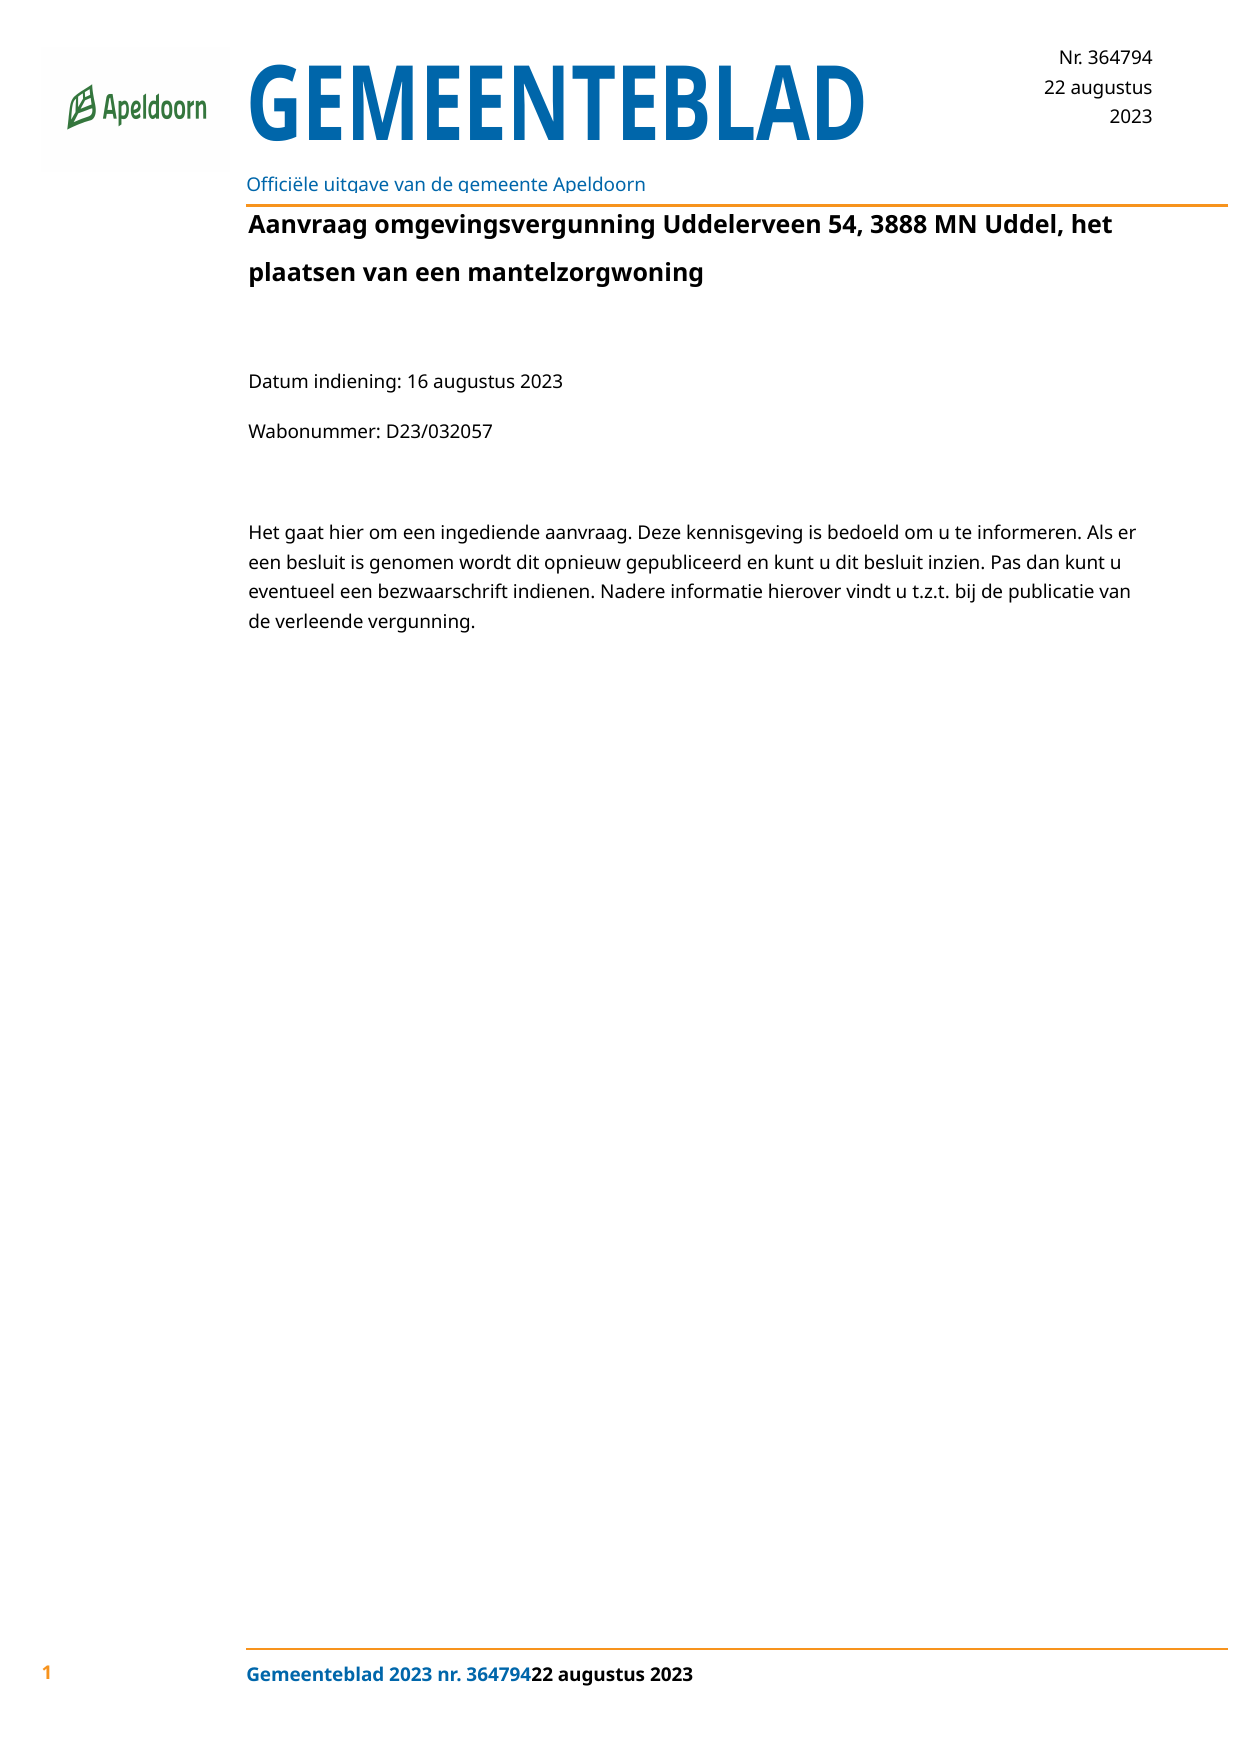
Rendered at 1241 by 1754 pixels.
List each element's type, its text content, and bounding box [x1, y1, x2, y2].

text Datum indiening: 16 augustus 2023 [248, 368, 1152, 394]
text Wabonummer: D23/032057 [248, 419, 1152, 444]
text Aanvraag omgevingsvergunning Uddelerveen 54, 3888 MN Uddel, het plaatsen van een mantelzorgwoning [248, 207, 1152, 288]
picture [41, 47, 231, 172]
text Het gaat hier om een ingediende aanvraag. Deze kennisgeving is bedoeld om u te informeren. Als er een besluit is genomen wordt dit opnieuw gepubliceerd en kunt u dit besluit inzien. Pas dan kunt u eventueel een bezwaarschrift indienen. Nadere informatie hierover vindt u t.z.t. bij de publicatie van de verleende vergunning. [248, 519, 1152, 634]
